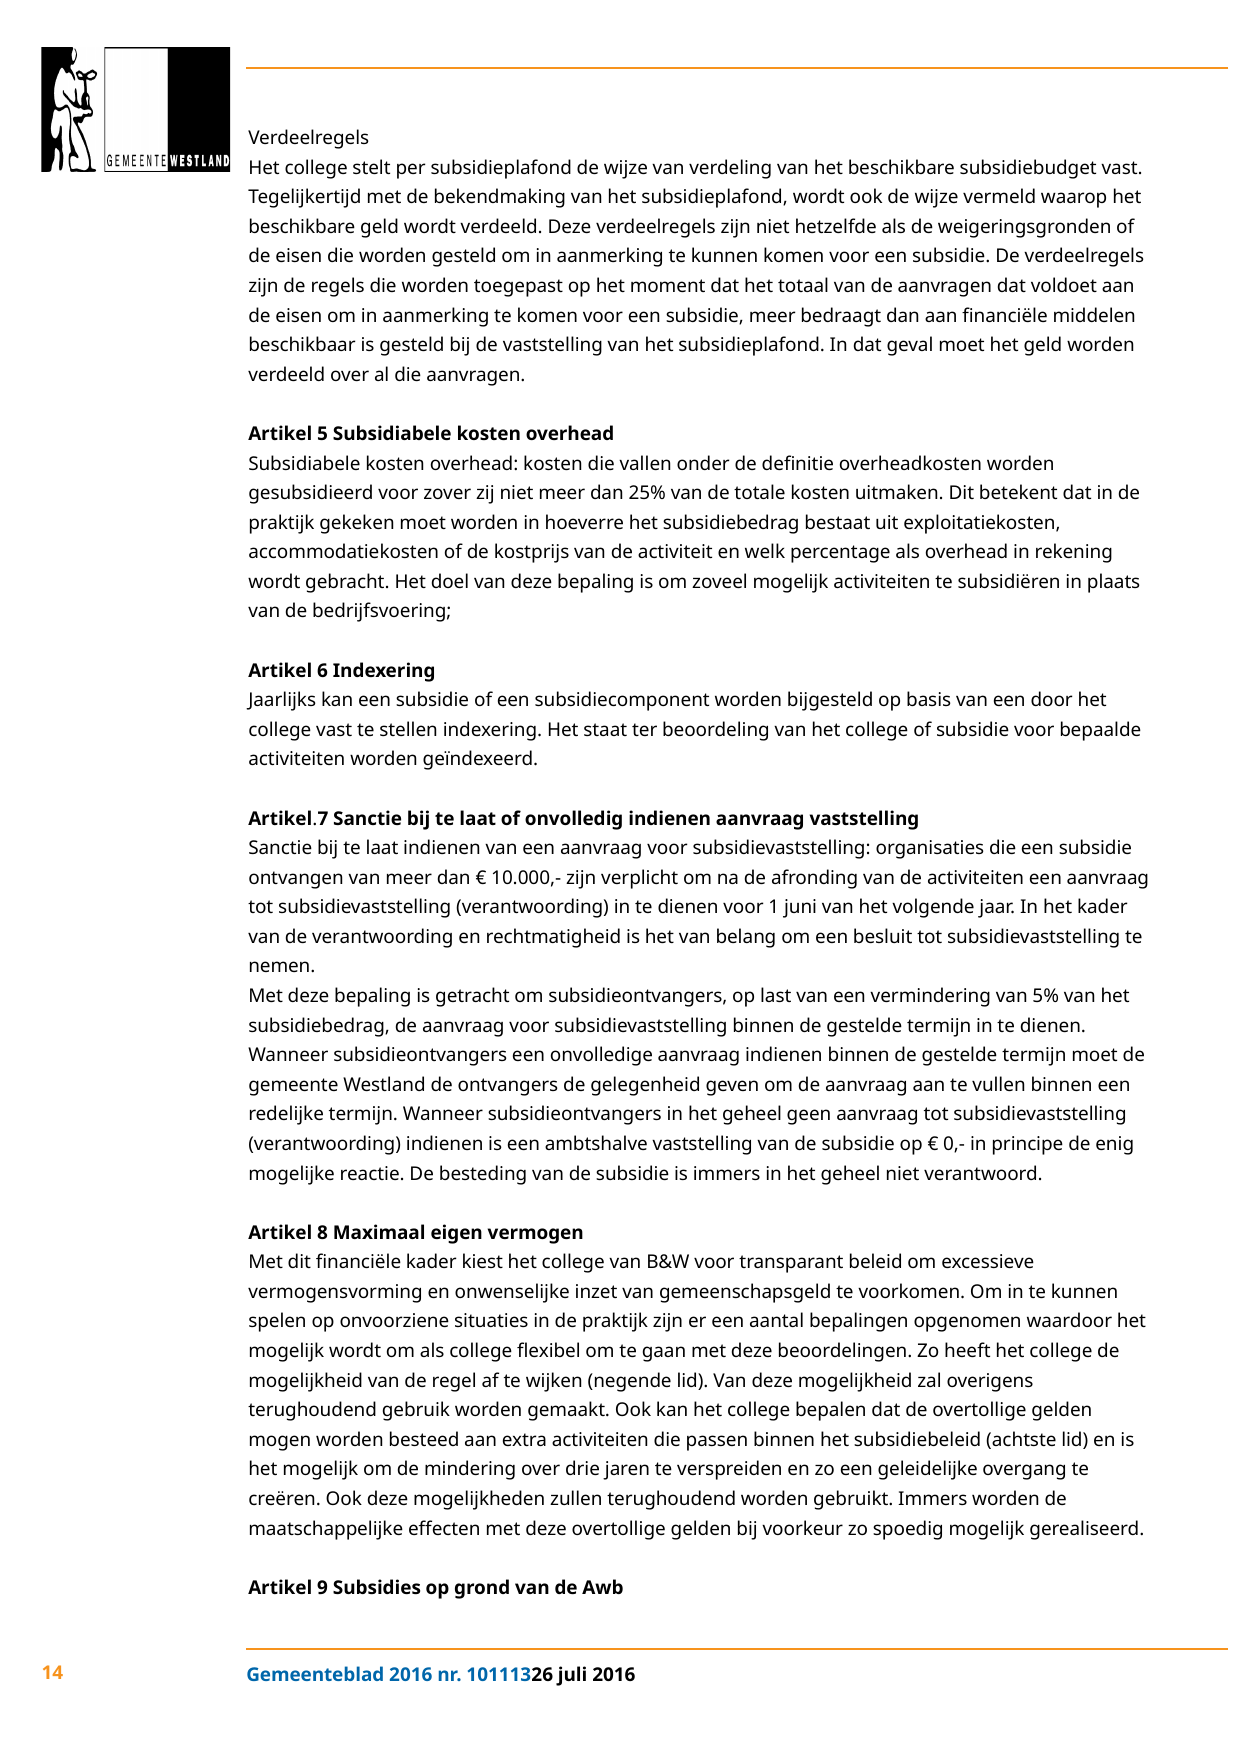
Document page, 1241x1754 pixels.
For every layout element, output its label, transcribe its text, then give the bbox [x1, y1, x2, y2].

text Met dit financiële kader kiest het college van B&W voor transparant beleid om excessieve vermogensvorming en onwenselijke inzet van gemeenschapsgeld te voorkomen. Om in te kunnen spelen op onvoorziene situaties in de praktijk zijn er een aantal bepalingen opgenomen waardoor het mogelijk wordt om als college flexibel om te gaan met deze beoordelingen. Zo heeft het college de mogelijkheid van de regel af te wijken (negende lid). Van deze mogelijkheid zal overigens terughoudend gebruik worden gemaakt. Ook kan het college bepalen dat de overtollige gelden mogen worden besteed aan extra activiteiten die passen binnen het subsidiebeleid (achtste lid) en is het mogelijk om de mindering over drie jaren te verspreiden en zo een geleidelijke overgang te creëren. Ook deze mogelijkheden zullen terughoudend worden gebruikt. Immers worden de maatschappelijke effecten met deze overtollige gelden bij voorkeur zo spoedig mogelijk gerealiseerd. [248, 1248, 1152, 1541]
text Tegelijkertijd met de bekendmaking van het subsidieplafond, wordt ook de wijze vermeld waarop het beschikbare geld wordt verdeeld. Deze verdeelregels zijn niet hetzelfde als de weigeringsgronden of de eisen die worden gesteld om in aanmerking te kunnen komen voor een subsidie. De verdeelregels zijn de regels die worden toegepast op het moment dat het totaal van de aanvragen dat voldoet aan de eisen om in aanmerking te komen voor een subsidie, meer bedraagt dan aan financiële middelen beschikbaar is gesteld bij de vaststelling van het subsidieplafond. In dat geval moet het geld worden verdeeld over al die aanvragen. [248, 183, 1152, 387]
text Artikel 8 Maximaal eigen vermogen [248, 1219, 1152, 1245]
picture [41, 47, 231, 172]
text Met deze bepaling is getracht om subsidieontvangers, op last van een vermindering van 5% van het subsidiebedrag, de aanvraag voor subsidievaststelling binnen de gestelde termijn in te dienen. Wanneer subsidieontvangers een onvolledige aanvraag indienen binnen de gestelde termijn moet de gemeente Westland de ontvangers de gelegenheid geven om de aanvraag aan te vullen binnen een redelijke termijn. Wanneer subsidieontvangers in het geheel geen aanvraag tot subsidievaststelling (verantwoording) indienen is een ambtshalve vaststelling van de subsidie op € 0,- in principe de enig mogelijke reactie. De besteding van de subsidie is immers in het geheel niet verantwoord. [248, 982, 1152, 1186]
text Verdeelregels [248, 124, 1152, 150]
text Jaarlijks kan een subsidie of een subsidiecomponent worden bijgesteld op basis van een door het college vast te stellen indexering. Het staat ter beoordeling van het college of subsidie voor bepaalde activiteiten worden geïndexeerd. [248, 686, 1152, 771]
text Artikel 6 Indexering [248, 657, 1152, 683]
text Artikel 5 Subsidiabele kosten overhead [248, 420, 1152, 446]
text Sanctie bij te laat indienen van een aanvraag voor subsidievaststelling: organisaties die een subsidie ontvangen van meer dan € 10.000,- zijn verplicht om na de afronding van de activiteiten een aanvraag tot subsidievaststelling (verantwoording) in te dienen voor 1 juni van het volgende jaar. In het kader van de verantwoording en rechtmatigheid is het van belang om een besluit tot subsidievaststelling te nemen. [248, 834, 1152, 978]
text Subsidiabele kosten overhead: kosten die vallen onder de definitie overheadkosten worden gesubsidieerd voor zover zij niet meer dan 25% van de totale kosten uitmaken. Dit betekent dat in de praktijk gekeken moet worden in hoeverre het subsidiebedrag bestaat uit exploitatiekosten, accommodatiekosten of de kostprijs van de activiteit en welk percentage als overhead in rekening wordt gebracht. Het doel van deze bepaling is om zoveel mogelijk activiteiten te subsidiëren in plaats van de bedrijfsvoering; [248, 450, 1152, 623]
text Artikel 9 Subsidies op grond van de Awb [248, 1574, 1152, 1600]
text Het college stelt per subsidieplafond de wijze van verdeling van het beschikbare subsidiebudget vast. [248, 154, 1152, 180]
text Artikel.7 Sanctie bij te laat of onvolledig indienen aanvraag vaststelling [248, 805, 1152, 831]
